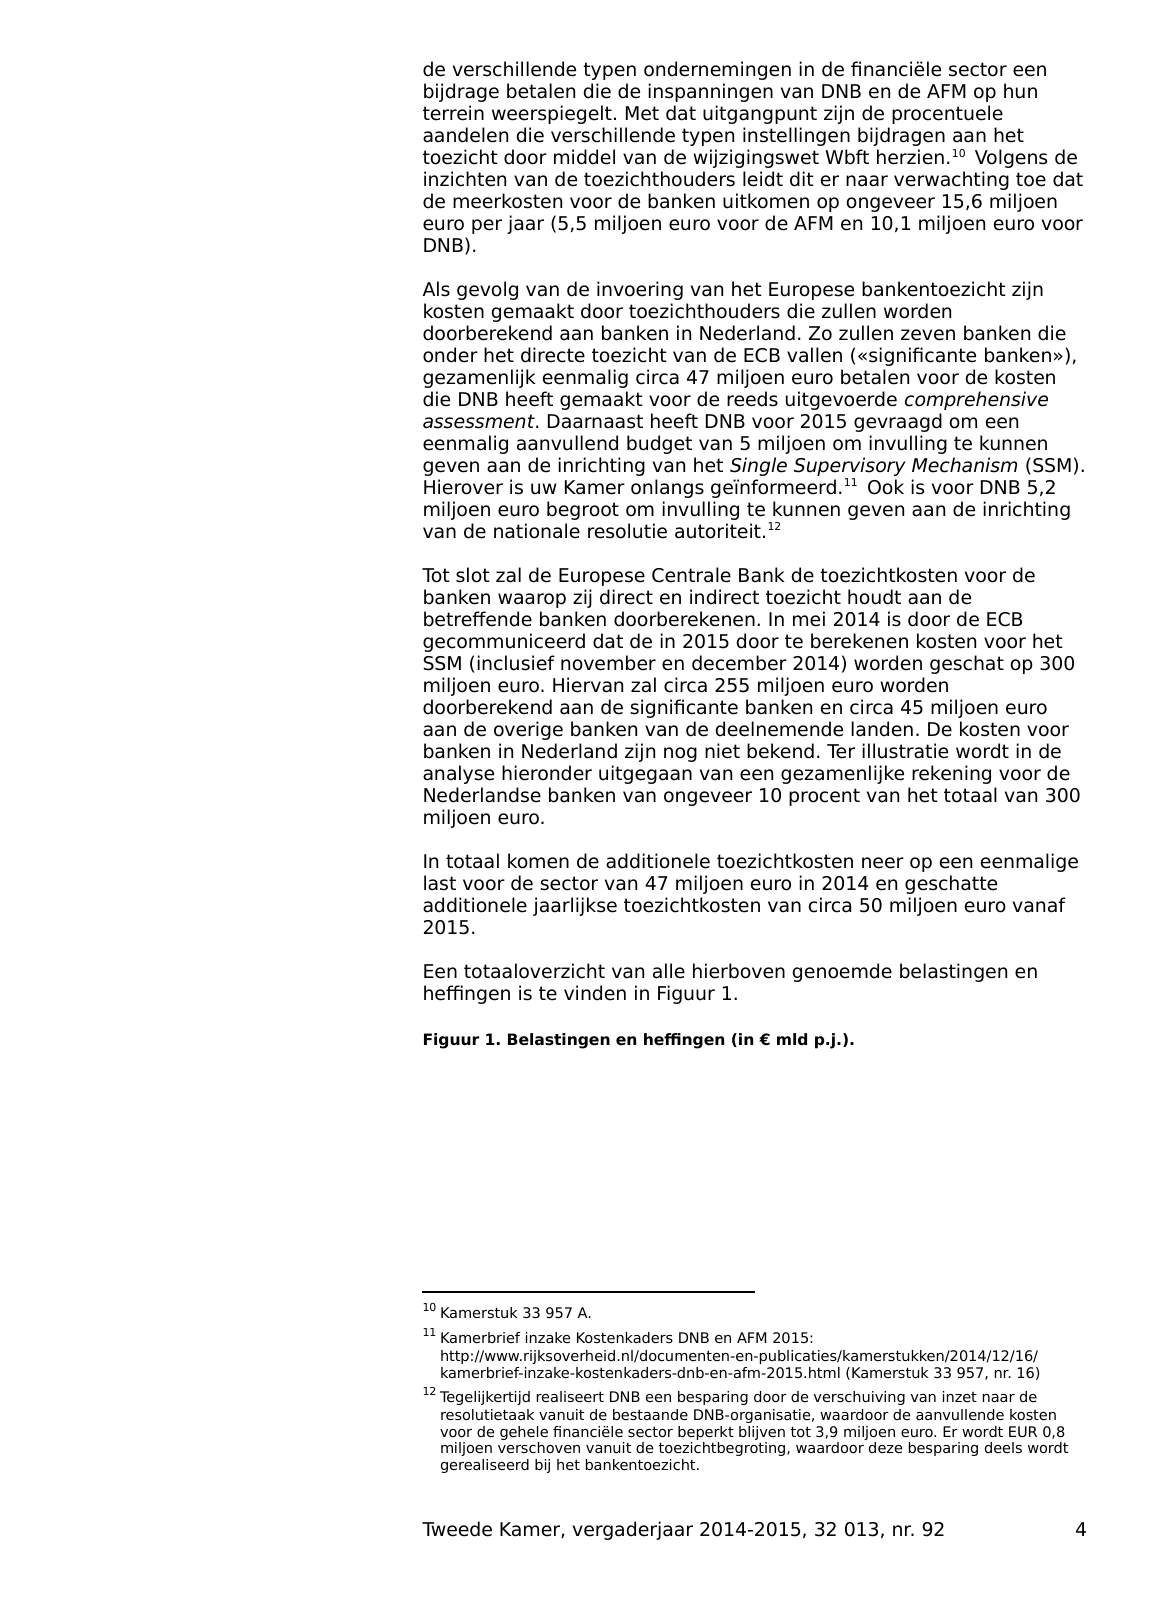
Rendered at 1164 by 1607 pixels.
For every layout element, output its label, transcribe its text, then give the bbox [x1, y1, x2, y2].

text Figuur 1. Belastingen en heffingen (in € mld p.j.). [422, 1031, 1072, 1049]
text Als gevolg van de invoering van het Europese bankentoezicht zijn kosten gemaakt door toezichthouders die zullen worden doorberekend aan banken in Nederland. Zo zullen zeven banken die onder het directe toezicht van de ECB vallen («significante banken»), gezamenlijk eenmalig circa 47 miljoen euro betalen voor de kosten die DNB heeft gemaakt voor de reeds uitgevoerde comprehensive assessment. Daarnaast heeft DNB voor 2015 gevraagd om een eenmalig aanvullend budget van 5 miljoen om invulling te kunnen geven aan de inrichting van het Single Supervisory Mechanism (SSM). Hierover is uw Kamer onlangs geïnformeerd. Ook is voor DNB 5,2 miljoen euro begroot om invulling te kunnen geven aan de inrichting van de nationale resolutie autoriteit. [422, 279, 1087, 543]
text Tegelijkertijd realiseert DNB een besparing door de verschuiving van inzet naar de resolutietaak vanuit de bestaande DNB-organisatie, waardoor de aanvullende kosten voor de gehele financiële sector beperkt blijven tot 3,9 miljoen euro. Er wordt EUR 0,8 miljoen verschoven vanuit de toezichtbegroting, waardoor deze besparing deels wordt gerealiseerd bij het bankentoezicht. [422, 1385, 1087, 1474]
text Een totaaloverzicht van alle hierboven genoemde belastingen en heffingen is te vinden in Figuur 1. [422, 961, 1087, 1005]
text Kamerbrief inzake Kostenkaders DNB en AFM 2015: http://www.rijksoverheid.nl/documenten-en-publicaties/kamerstukken/2014/12/16/kamerbrief-inzake-kostenkaders-dnb-en-afm-2015.html (Kamerstuk 33 957, nr. 16) [422, 1326, 1087, 1382]
text de verschillende typen ondernemingen in de financiële sector een bijdrage betalen die de inspanningen van DNB en de AFM op hun terrein weerspiegelt. Met dat uitgangpunt zijn de procentuele aandelen die verschillende typen instellingen bijdragen aan het toezicht door middel van de wijzigingswet Wbft herzien. Volgens de inzichten van de toezichthouders leidt dit er naar verwachting toe dat de meerkosten voor de banken uitkomen op ongeveer 15,6 miljoen euro per jaar (5,5 miljoen euro voor de AFM en 10,1 miljoen euro voor DNB). [422, 59, 1087, 257]
text Kamerstuk 33 957 A. [422, 1301, 1087, 1323]
text In totaal komen de additionele toezichtkosten neer op een eenmalige last voor de sector van 47 miljoen euro in 2014 en geschatte additionele jaarlijkse toezichtkosten van circa 50 miljoen euro vanaf 2015. [422, 851, 1087, 939]
text Tot slot zal de Europese Centrale Bank de toezichtkosten voor de banken waarop zij direct en indirect toezicht houdt aan de betreffende banken doorberekenen. In mei 2014 is door de ECB gecommuniceerd dat de in 2015 door te berekenen kosten voor het SSM (inclusief november en december 2014) worden geschat op 300 miljoen euro. Hiervan zal circa 255 miljoen euro worden doorberekend aan de significante banken en circa 45 miljoen euro aan de overige banken van de deelnemende landen. De kosten voor banken in Nederland zijn nog niet bekend. Ter illustratie wordt in de analyse hieronder uitgegaan van een gezamenlijke rekening voor de Nederlandse banken van ongeveer 10 procent van het totaal van 300 miljoen euro. [422, 565, 1087, 829]
